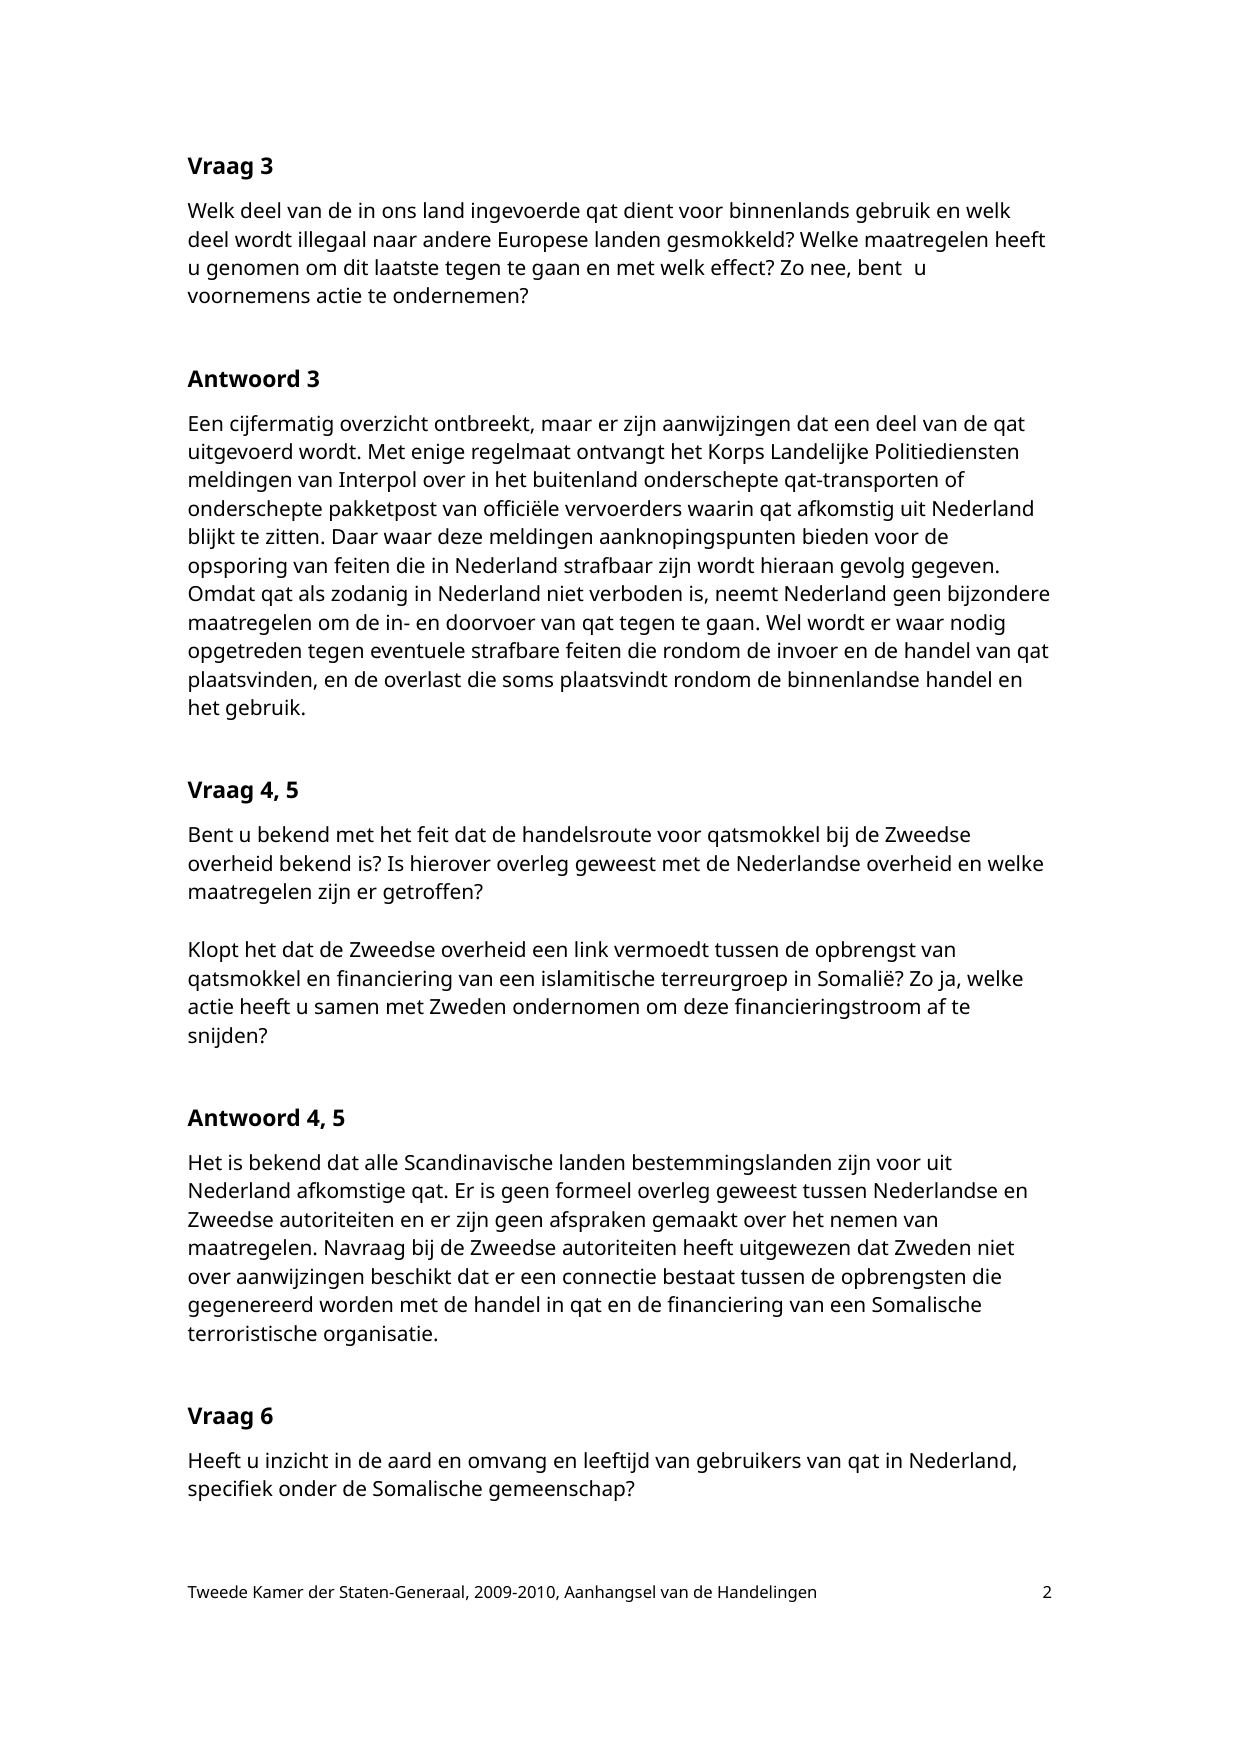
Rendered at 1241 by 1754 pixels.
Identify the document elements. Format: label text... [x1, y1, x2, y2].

subtitle Antwoord 3 [187, 362, 1053, 394]
text Bent u bekend met het feit dat de handelsroute voor qatsmokkel bij de Zweedse overheid bekend is? Is hierover overleg geweest met de Nederlandse overheid en welke maatregelen zijn er getroffen? [187, 820, 1053, 906]
subtitle Antwoord 4, 5 [187, 1102, 1053, 1133]
subtitle Vraag 4, 5 [187, 774, 1053, 805]
text Heeft u inzicht in de aard en omvang en leeftijd van gebruikers van qat in Nederland, specifiek onder de Somalische gemeenschap? [187, 1446, 1053, 1503]
subtitle Vraag 6 [187, 1400, 1053, 1431]
subtitle Vraag 3 [187, 150, 1053, 181]
text Een cijfermatig overzicht ontbreekt, maar er zijn aanwijzingen dat een deel van de qat uitgevoerd wordt. Met enige regelmaat ontvangt het Korps Landelijke Politiediensten meldingen van Interpol over in het buitenland onderschepte qat-transporten of onderschepte pakketpost van officiële vervoerders waarin qat afkomstig uit Nederland blijkt te zitten. Daar waar deze meldingen aanknopingspunten bieden voor de opsporing van feiten die in Nederland strafbaar zijn wordt hieraan gevolg gegeven. Omdat qat als zodanig in Nederland niet verboden is, neemt Nederland geen bijzondere maatregelen om de in- en doorvoer van qat tegen te gaan. Wel wordt er waar nodig opgetreden tegen eventuele strafbare feiten die rondom de invoer en de handel van qat plaatsvinden, en de overlast die soms plaatsvindt rondom de binnenlandse handel en het gebruik. [187, 409, 1053, 722]
text Het is bekend dat alle Scandinavische landen bestemmingslanden zijn voor uit Nederland afkomstige qat. Er is geen formeel overleg geweest tussen Nederlandse en Zweedse autoriteiten en er zijn geen afspraken gemaakt over het nemen van maatregelen. Navraag bij de Zweedse autoriteiten heeft uitgewezen dat Zweden niet over aanwijzingen beschikt dat er een connectie bestaat tussen de opbrengsten die gegenereerd worden met de handel in qat en de financiering van een Somalische terroristische organisatie. [187, 1148, 1053, 1347]
text Klopt het dat de Zweedse overheid een link vermoedt tussen de opbrengst van qatsmokkel en financiering van een islamitische terreurgroep in Somalië? Zo ja, welke actie heeft u samen met Zweden ondernomen om deze financieringstroom af te snijden? [187, 936, 1053, 1049]
text Welk deel van de in ons land ingevoerde qat dient voor binnenlands gebruik en welk deel wordt illegaal naar andere Europese landen gesmokkeld? Welke maatregelen heeft u genomen om dit laatste tegen te gaan en met welk effect? Zo nee, bent u voornemens actie te ondernemen? [187, 196, 1053, 310]
